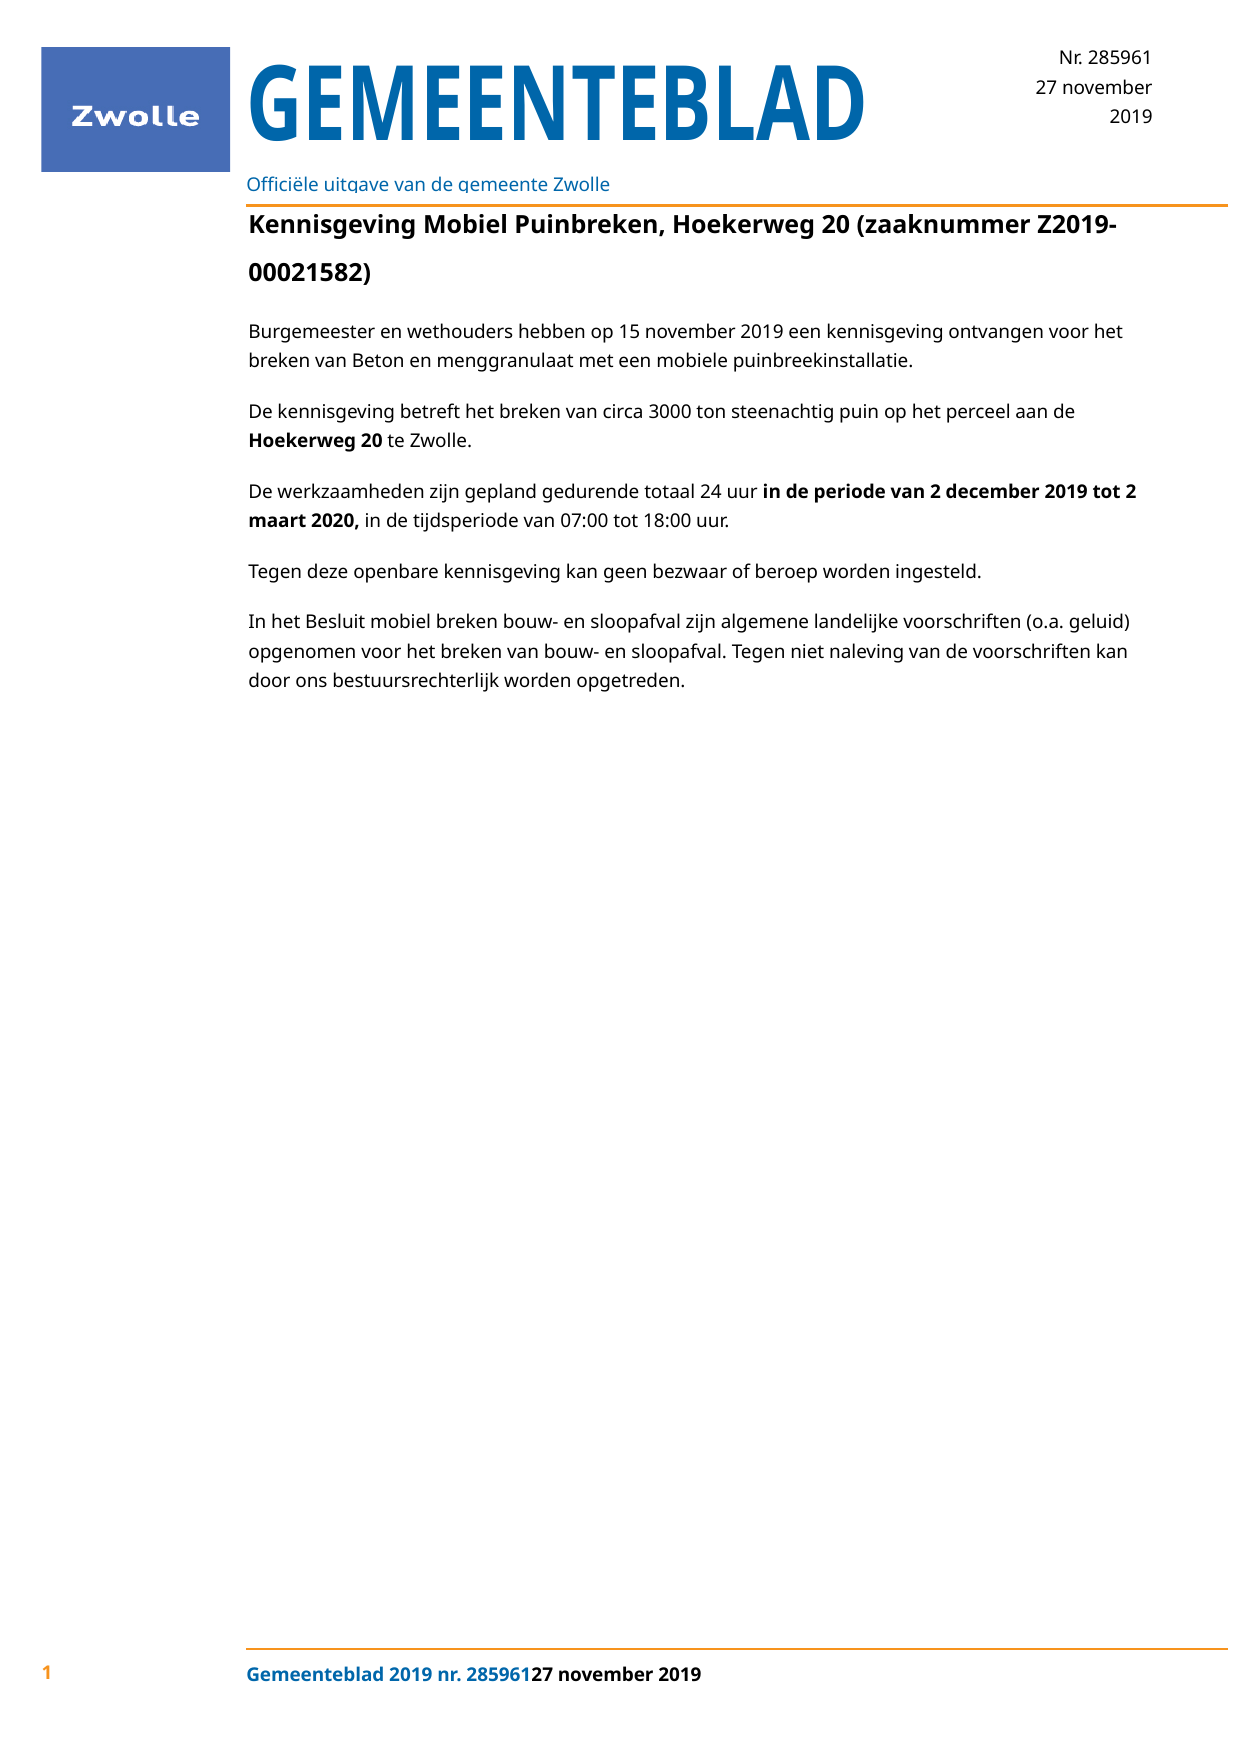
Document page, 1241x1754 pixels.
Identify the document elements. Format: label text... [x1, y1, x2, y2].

text Kennisgeving Mobiel Puinbreken, Hoekerweg 20 (zaaknummer Z2019-00021582) [248, 207, 1152, 288]
text De kennisgeving betreft het breken van circa 3000 ton steenachtig puin op het perceel aan de Hoekerweg 20 te Zwolle. [248, 398, 1152, 453]
text Tegen deze openbare kennisgeving kan geen bezwaar of beroep worden ingesteld. [248, 558, 1152, 584]
text In het Besluit mobiel breken bouw- en sloopafval zijn algemene landelijke voorschriften (o.a. geluid) opgenomen voor het breken van bouw- en sloopafval. Tegen niet naleving van de voorschriften kan door ons bestuursrechterlijk worden opgetreden. [248, 608, 1152, 693]
text Burgemeester en wethouders hebben op 15 november 2019 een kennisgeving ontvangen voor het breken van Beton en menggranulaat met een mobiele puinbreekinstallatie. [248, 318, 1152, 373]
picture [41, 47, 231, 172]
text De werkzaamheden zijn gepland gedurende totaal 24 uur in de periode van 2 december 2019 tot 2 maart 2020, in de tijdsperiode van 07:00 tot 18:00 uur. [248, 478, 1152, 533]
